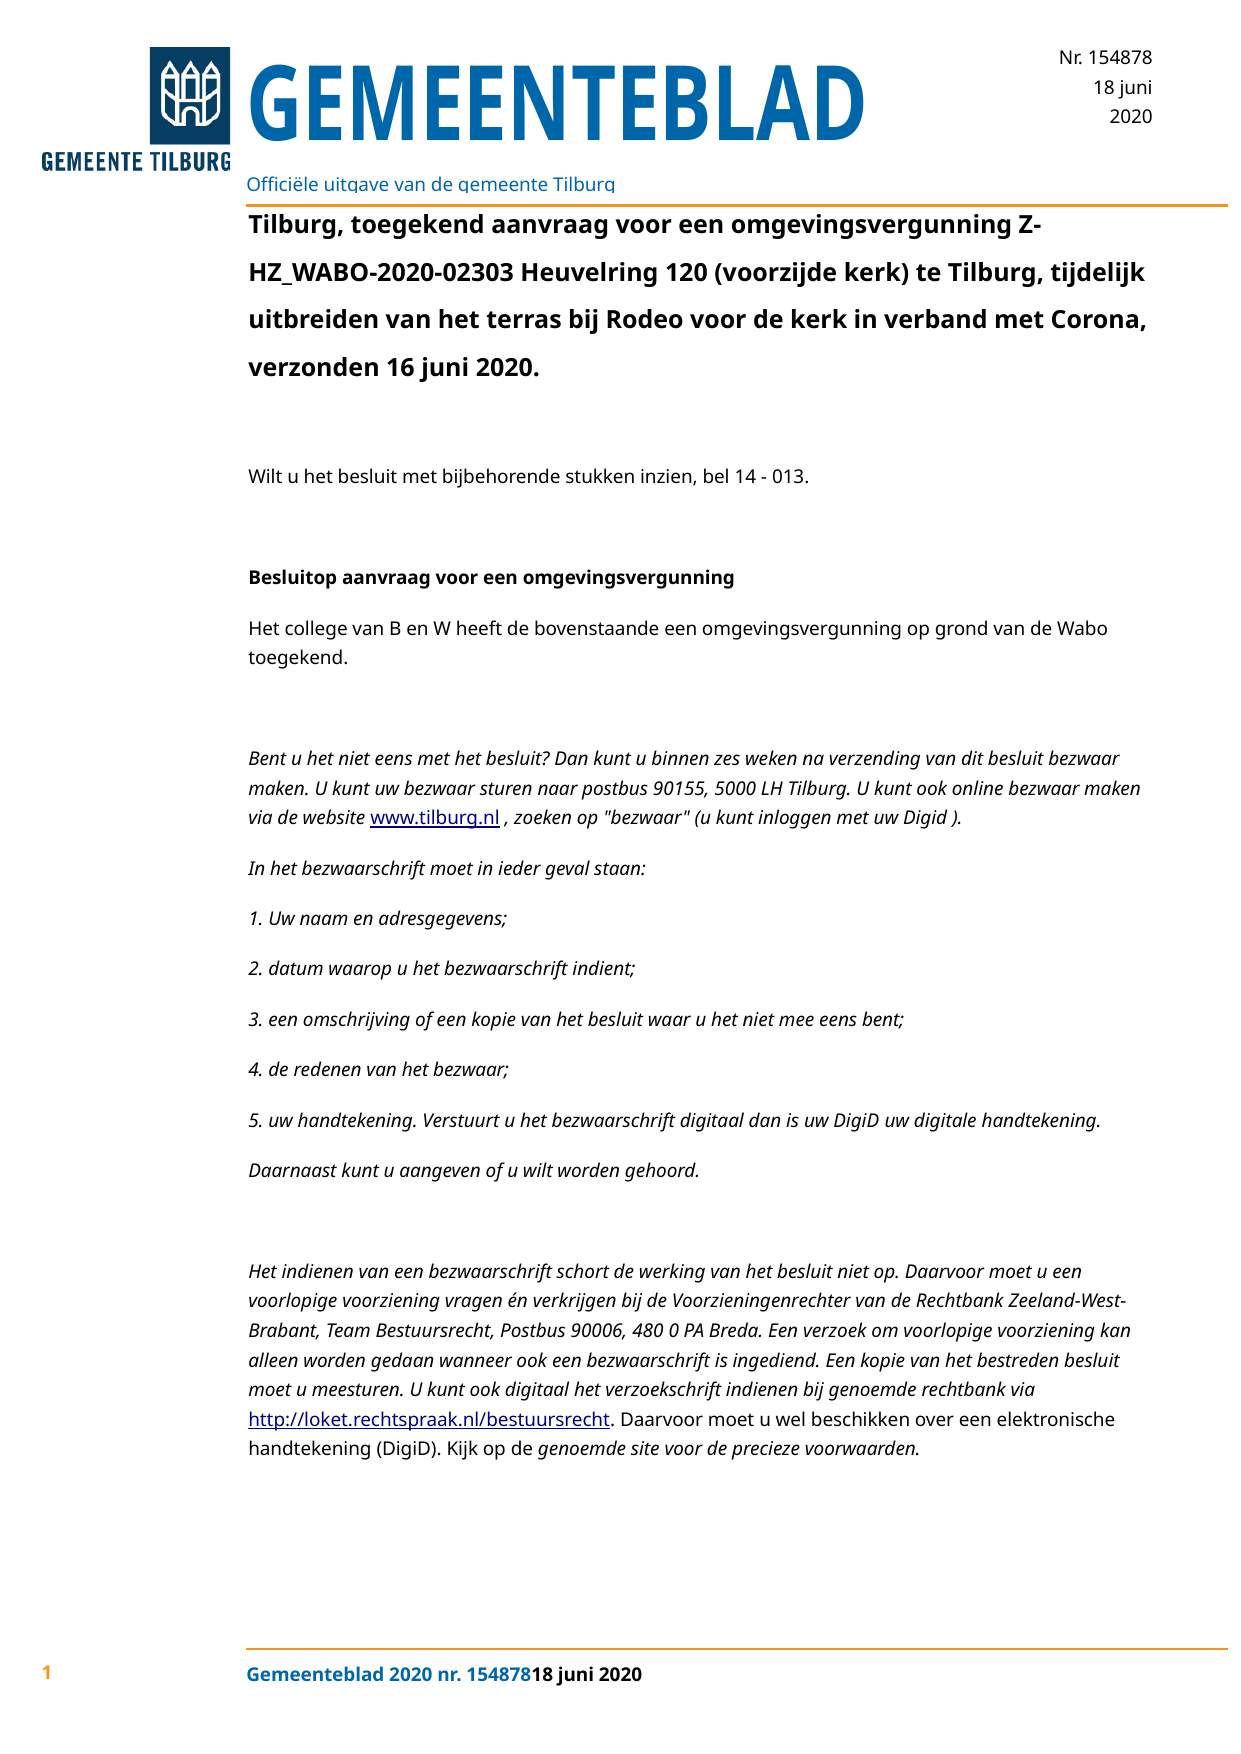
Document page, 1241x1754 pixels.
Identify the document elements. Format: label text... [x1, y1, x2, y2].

text Wilt u het besluit met bijbehorende stukken inzien, bel 14 - 013. [248, 463, 1152, 489]
text 4. de redenen van het bezwaar; [248, 1056, 1152, 1082]
picture [41, 47, 231, 172]
text Het college van B en W heeft de bovenstaande een omgevingsvergunning op grond van de Wabo toegekend. [248, 615, 1152, 670]
text Bent u het niet eens met het besluit? Dan kunt u binnen zes weken na verzending van dit besluit bezwaar maken. U kunt uw bezwaar sturen naar postbus 90155, 5000 LH Tilburg. U kunt ook online bezwaar maken via de website www.tilburg.nl , zoeken op "bezwaar" (u kunt inloggen met uw Digid ). [248, 745, 1152, 830]
text In het bezwaarschrift moet in ieder geval staan: [248, 855, 1152, 881]
text 5. uw handtekening. Verstuurt u het bezwaarschrift digitaal dan is uw DigiD uw digitale handtekening. [248, 1107, 1152, 1133]
text Tilburg, toegekend aanvraag voor een omgevingsvergunning Z-HZ_WABO-2020-02303 Heuvelring 120 (voorzijde kerk) te Tilburg, tijdelijk uitbreiden van het terras bij Rodeo voor de kerk in verband met Corona, verzonden 16 juni 2020. [248, 207, 1152, 384]
text Het indienen van een bezwaarschrift schort de werking van het besluit niet op. Daarvoor moet u een voorlopige voorziening vragen én verkrijgen bij de Voorzieningenrechter van de Rechtbank Zeeland-West-Brabant, Team Bestuursrecht, Postbus 90006, 480 0 PA Breda. Een verzoek om voorlopige voorziening kan alleen worden gedaan wanneer ook een bezwaarschrift is ingediend. Een kopie van het bestreden besluit moet u meesturen. U kunt ook digitaal het verzoekschrift indienen bij genoemde rechtbank via http://loket.rechtspraak.nl/bestuursrecht. Daarvoor moet u wel beschikken over een elektronische handtekening (DigiD). Kijk op de genoemde site voor de precieze voorwaarden. [248, 1258, 1152, 1461]
text Daarnaast kunt u aangeven of u wilt worden gehoord. [248, 1157, 1152, 1183]
text 3. een omschrijving of een kopie van het besluit waar u het niet mee eens bent; [248, 1006, 1152, 1032]
text Besluitop aanvraag voor een omgevingsvergunning [248, 564, 1152, 590]
text 1. Uw naam en adresgegevens; [248, 905, 1152, 931]
text 2. datum waarop u het bezwaarschrift indient; [248, 956, 1152, 981]
